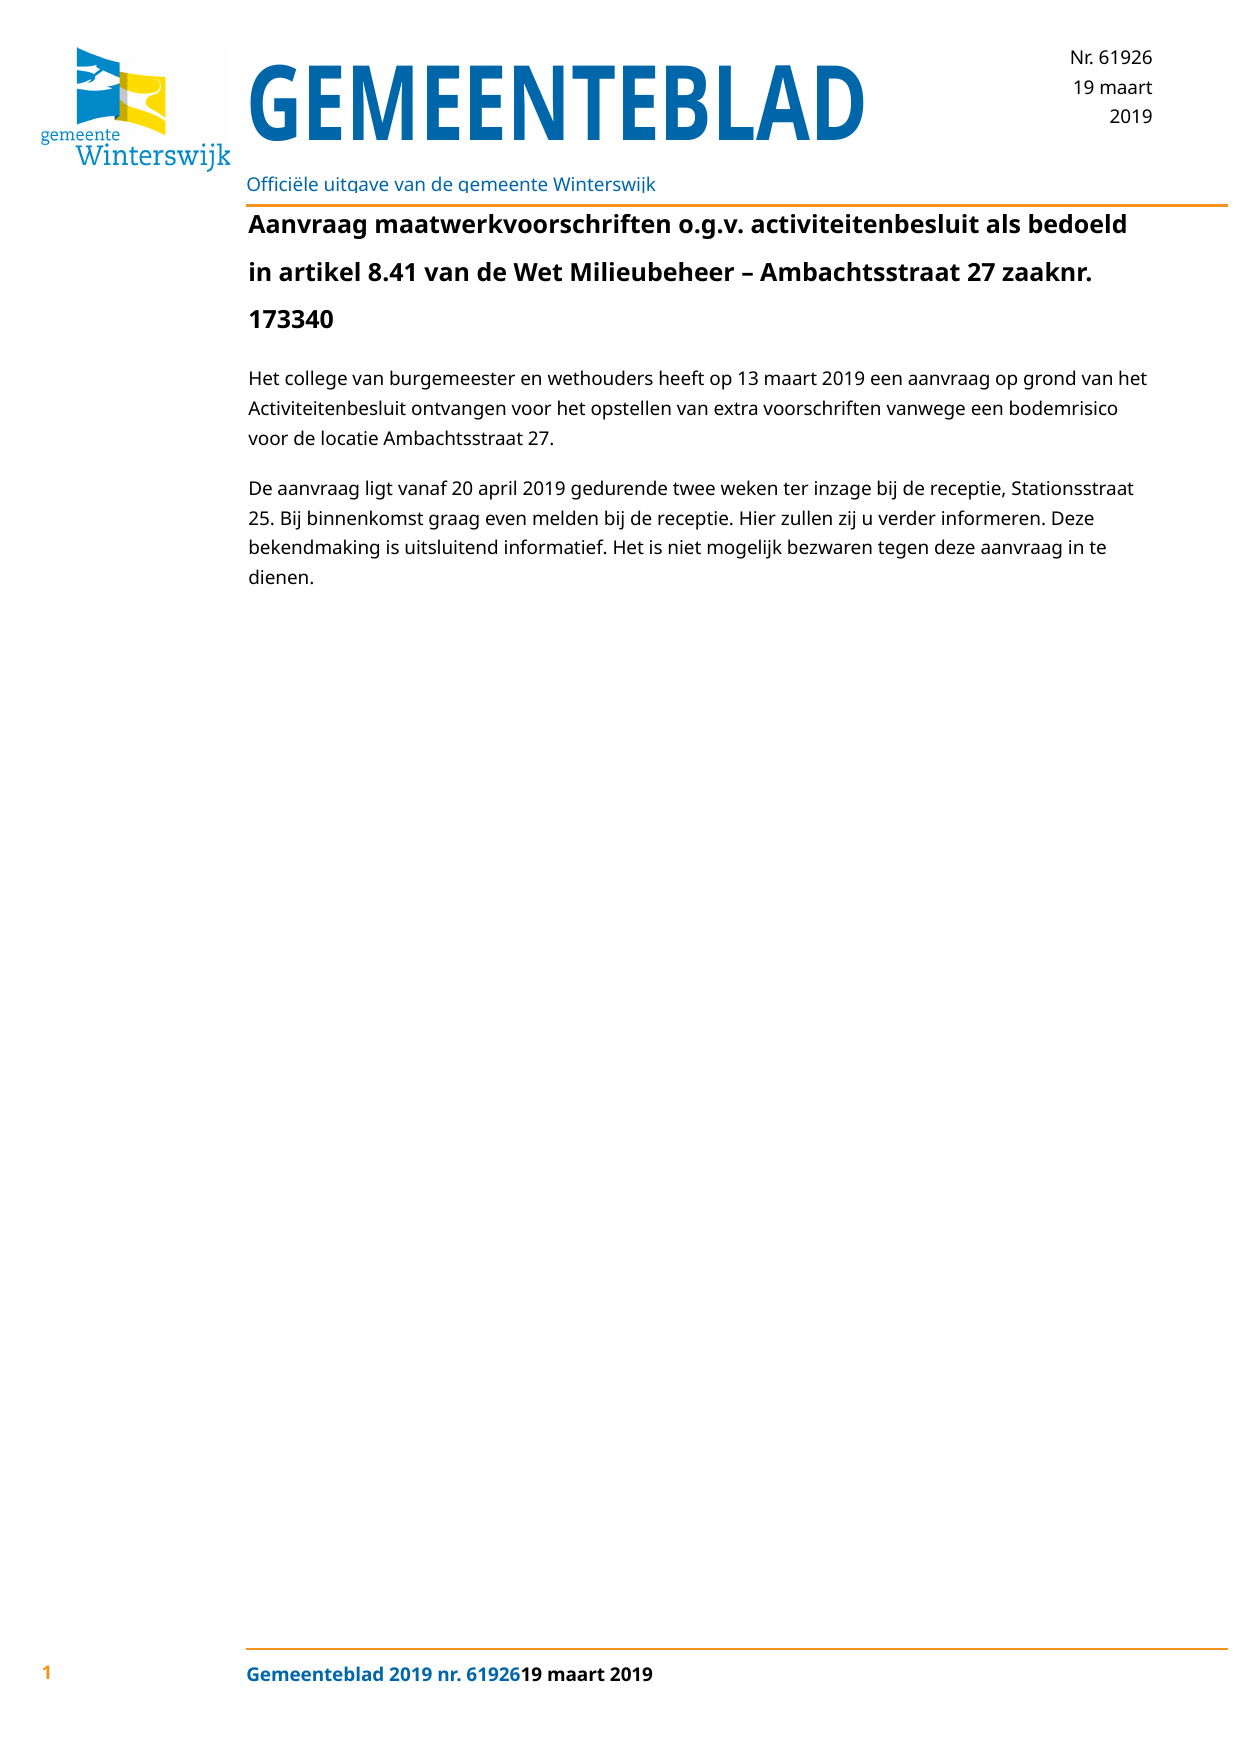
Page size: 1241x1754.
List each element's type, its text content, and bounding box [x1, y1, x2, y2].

text Aanvraag maatwerkvoorschriften o.g.v. activiteitenbesluit als bedoeld in artikel 8.41 van de Wet Milieubeheer – Ambachtsstraat 27 zaaknr. 173340 [248, 207, 1152, 336]
picture [225, 153, 231, 162]
text Het college van burgemeester en wethouders heeft op 13 maart 2019 een aanvraag op grond van het Activiteitenbesluit ontvangen voor het opstellen van extra voorschriften vanwege een bodemrisico voor de locatie Ambachtsstraat 27. [248, 366, 1152, 450]
text De aanvraag ligt vanaf 20 april 2019 gedurende twee weken ter inzage bij de receptie, Stationsstraat 25. Bij binnenkomst graag even melden bij de receptie. Hier zullen zij u verder informeren. Deze bekendmaking is uitsluitend informatief. Het is niet mogelijk bezwaren tegen deze aanvraag in te dienen. [248, 475, 1152, 589]
picture [41, 47, 231, 172]
